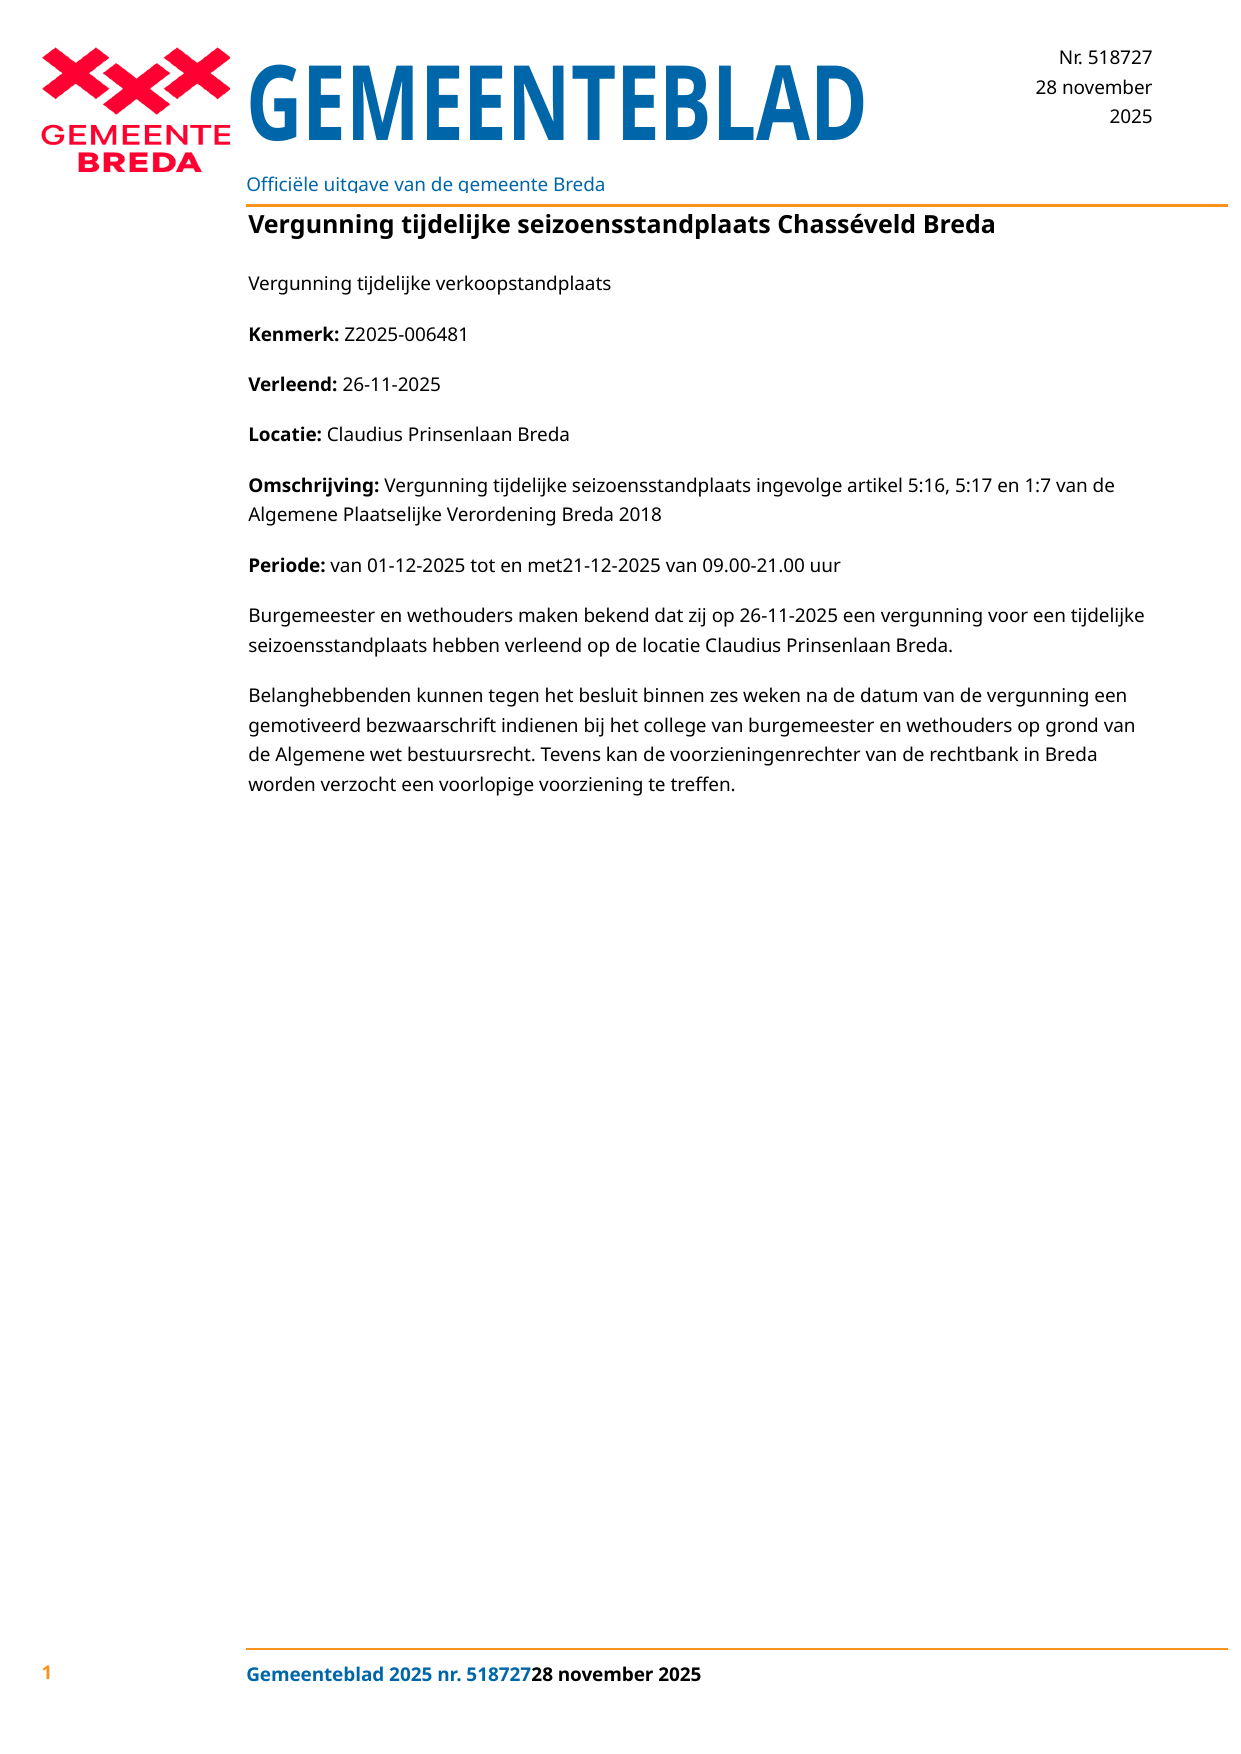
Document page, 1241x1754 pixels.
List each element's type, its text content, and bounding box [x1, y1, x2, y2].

text Belanghebbenden kunnen tegen het besluit binnen zes weken na de datum van de vergunning een gemotiveerd bezwaarschrift indienen bij het college van burgemeester en wethouders op grond van de Algemene wet bestuursrecht. Tevens kan de voorzieningenrechter van de rechtbank in Breda worden verzocht een voorlopige voorziening te treffen. [248, 682, 1152, 797]
picture [41, 47, 231, 172]
text Burgemeester en wethouders maken bekend dat zij op 26-11-2025 een vergunning voor een tijdelijke seizoensstandplaats hebben verleend op de locatie Claudius Prinsenlaan Breda. [248, 602, 1152, 658]
text Kenmerk: Z2025-006481 [248, 321, 1152, 346]
text Vergunning tijdelijke verkoopstandplaats [248, 270, 1152, 296]
text Periode: van 01-12-2025 tot en met21-12-2025 van 09.00-21.00 uur [248, 552, 1152, 578]
text Omschrijving: Vergunning tijdelijke seizoensstandplaats ingevolge artikel 5:16, 5:17 en 1:7 van de Algemene Plaatselijke Verordening Breda 2018 [248, 472, 1152, 527]
text Verleend: 26-11-2025 [248, 371, 1152, 397]
text Vergunning tijdelijke seizoensstandplaats Chasséveld Breda [248, 207, 1152, 241]
text Locatie: Claudius Prinsenlaan Breda [248, 422, 1152, 447]
